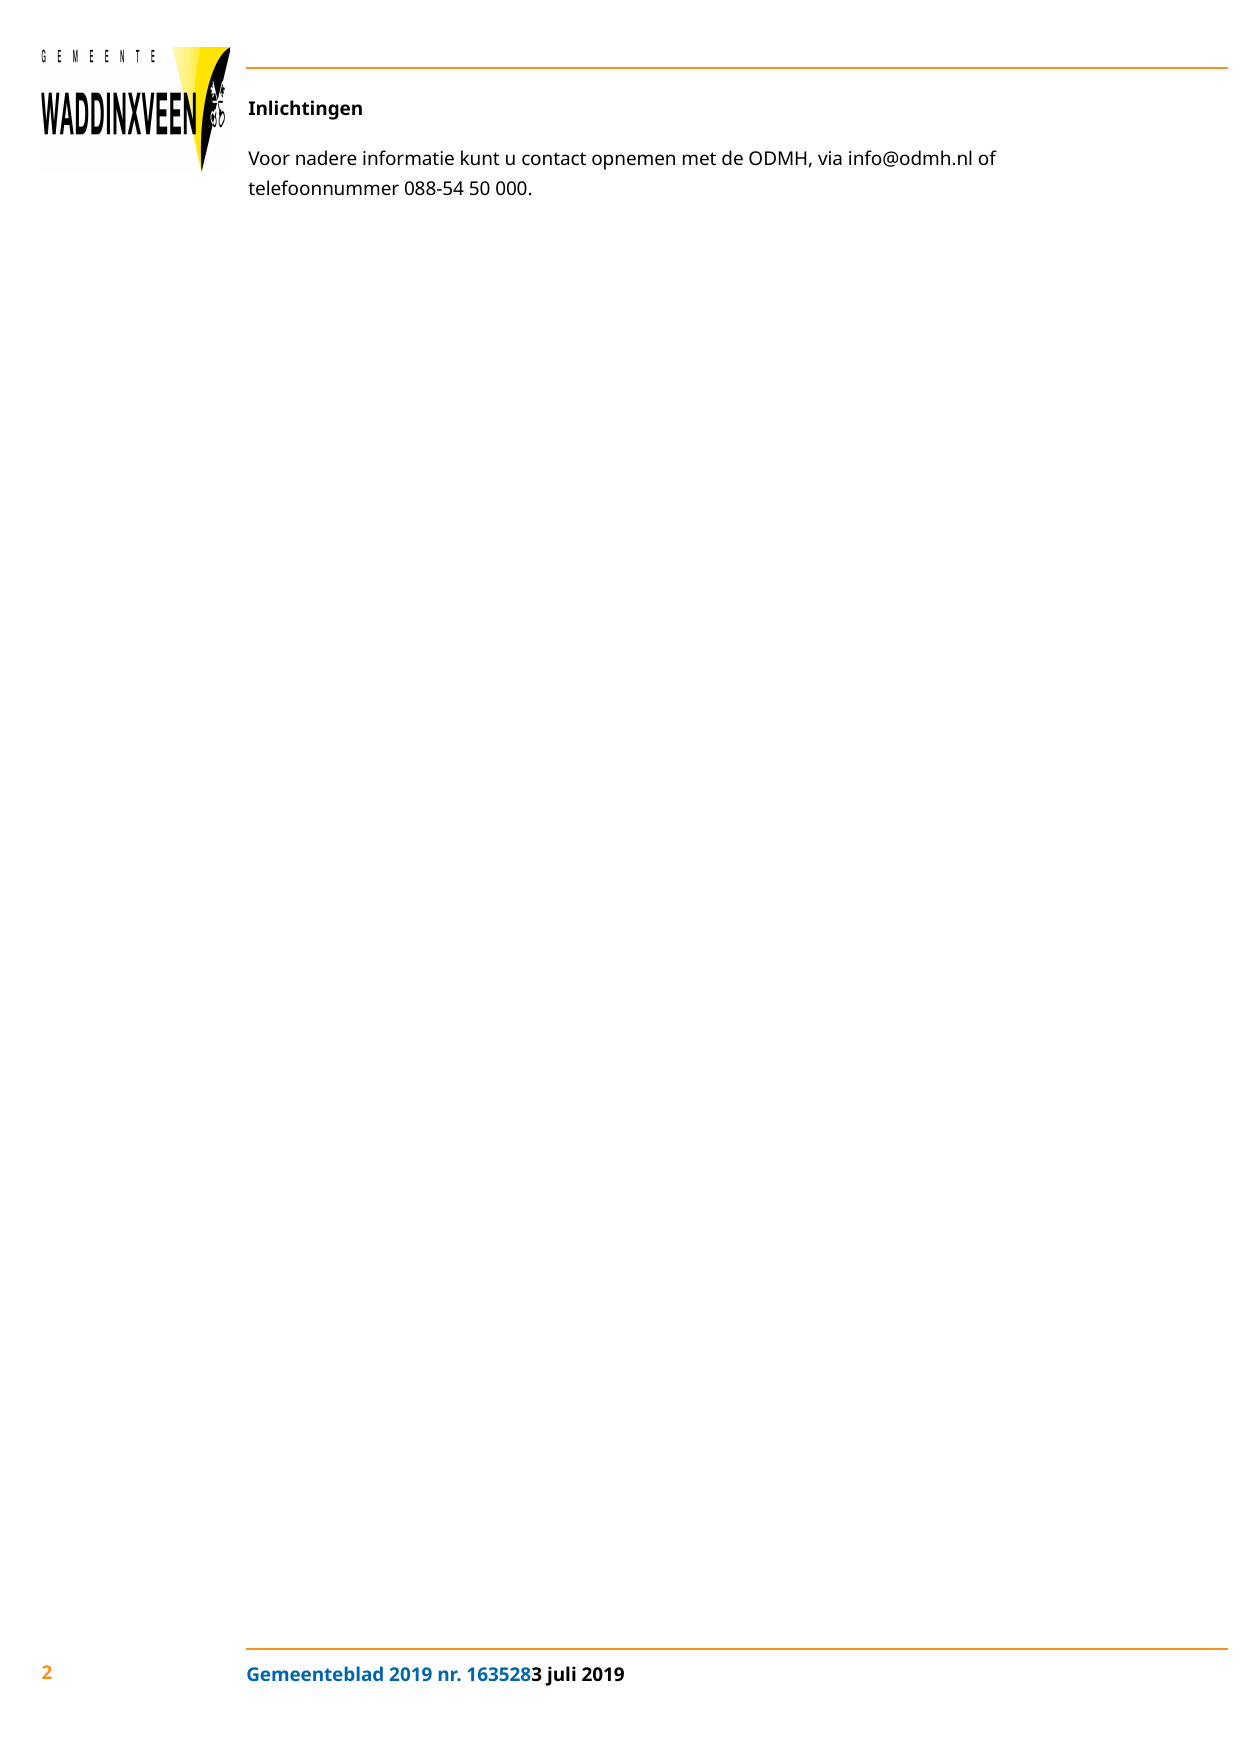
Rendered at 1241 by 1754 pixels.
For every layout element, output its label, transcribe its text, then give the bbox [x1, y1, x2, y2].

text Voor nadere informatie kunt u contact opnemen met de ODMH, via info@odmh.nl of telefoonnummer 088-54 50 000. [248, 145, 1152, 201]
picture [41, 47, 231, 172]
text Inlichtingen [248, 95, 1152, 121]
